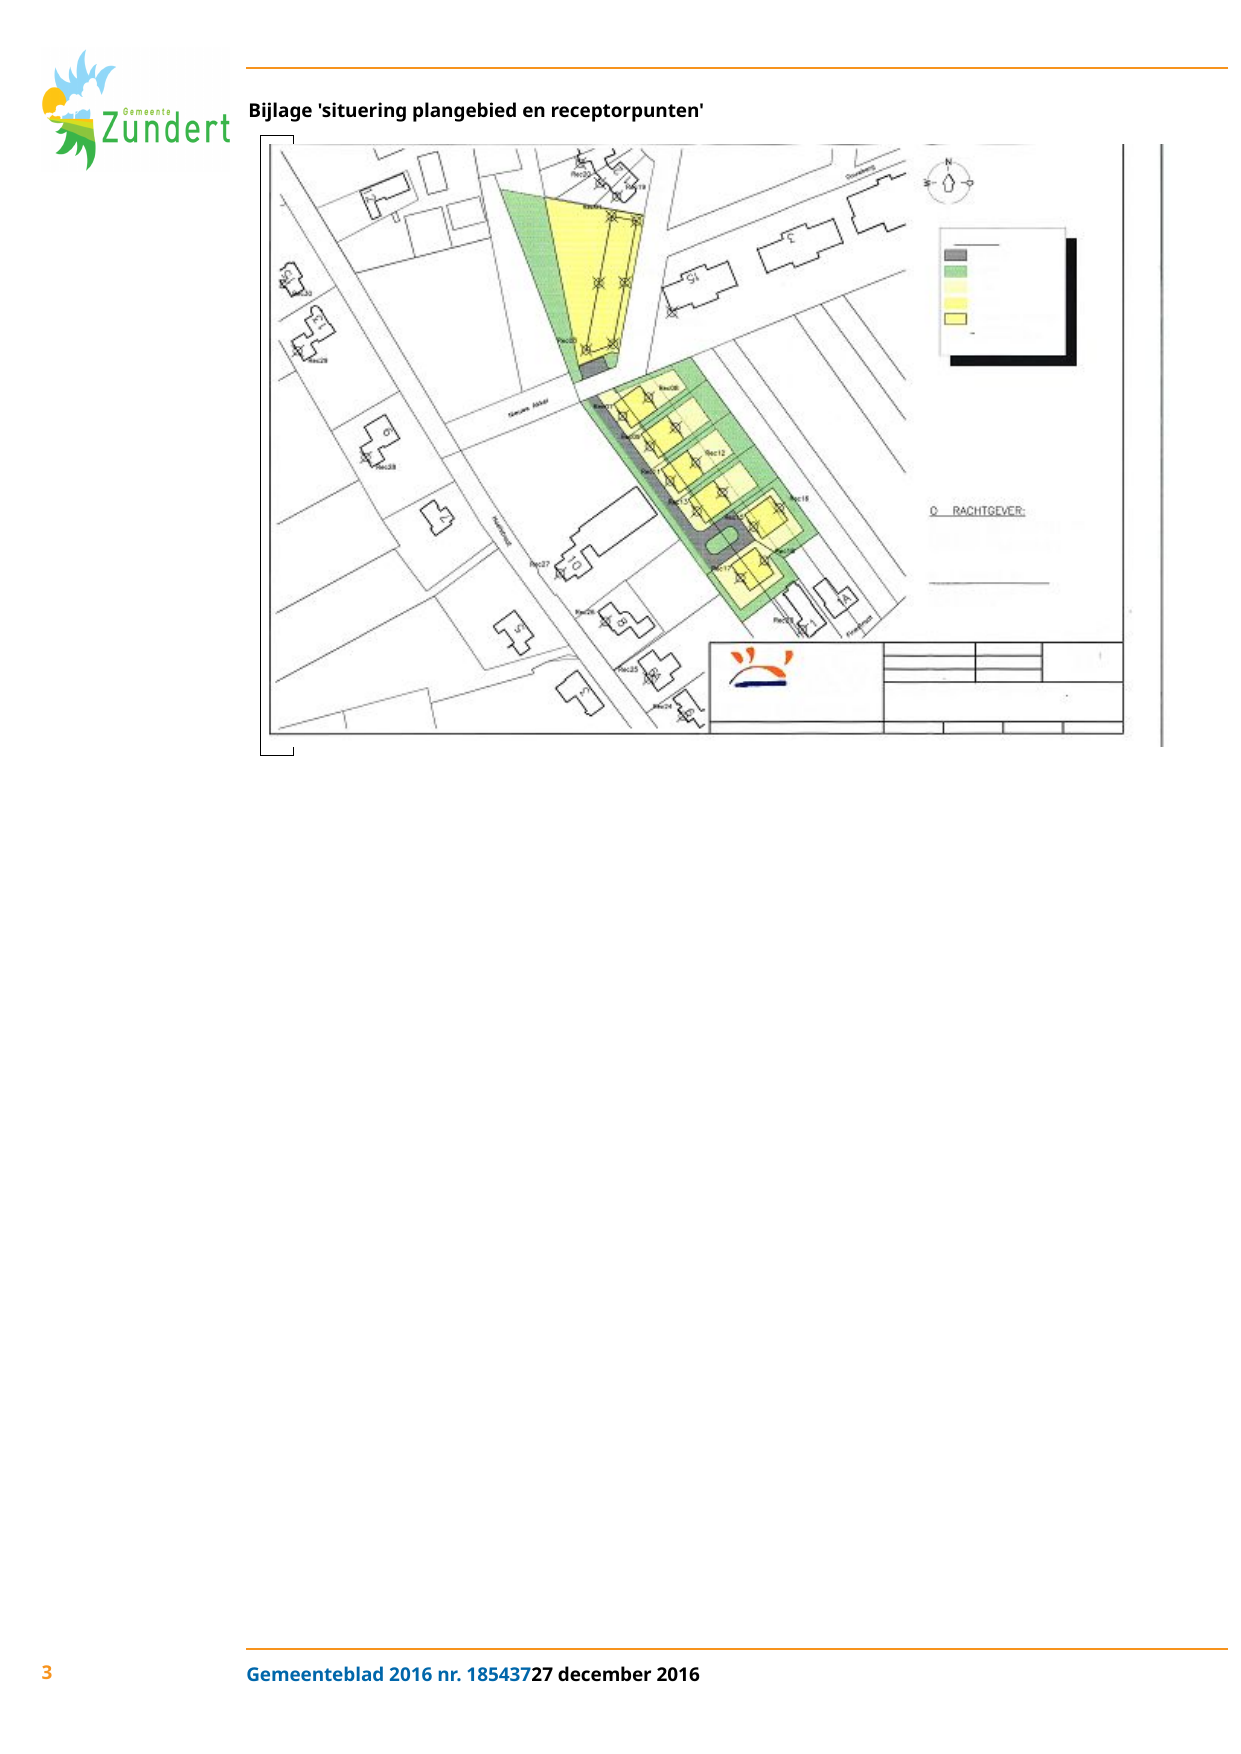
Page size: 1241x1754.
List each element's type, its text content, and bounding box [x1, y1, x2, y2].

picture [268, 144, 1173, 747]
text Bijlage 'situering plangebied en receptorpunten' [248, 95, 1152, 123]
picture [41, 47, 231, 172]
